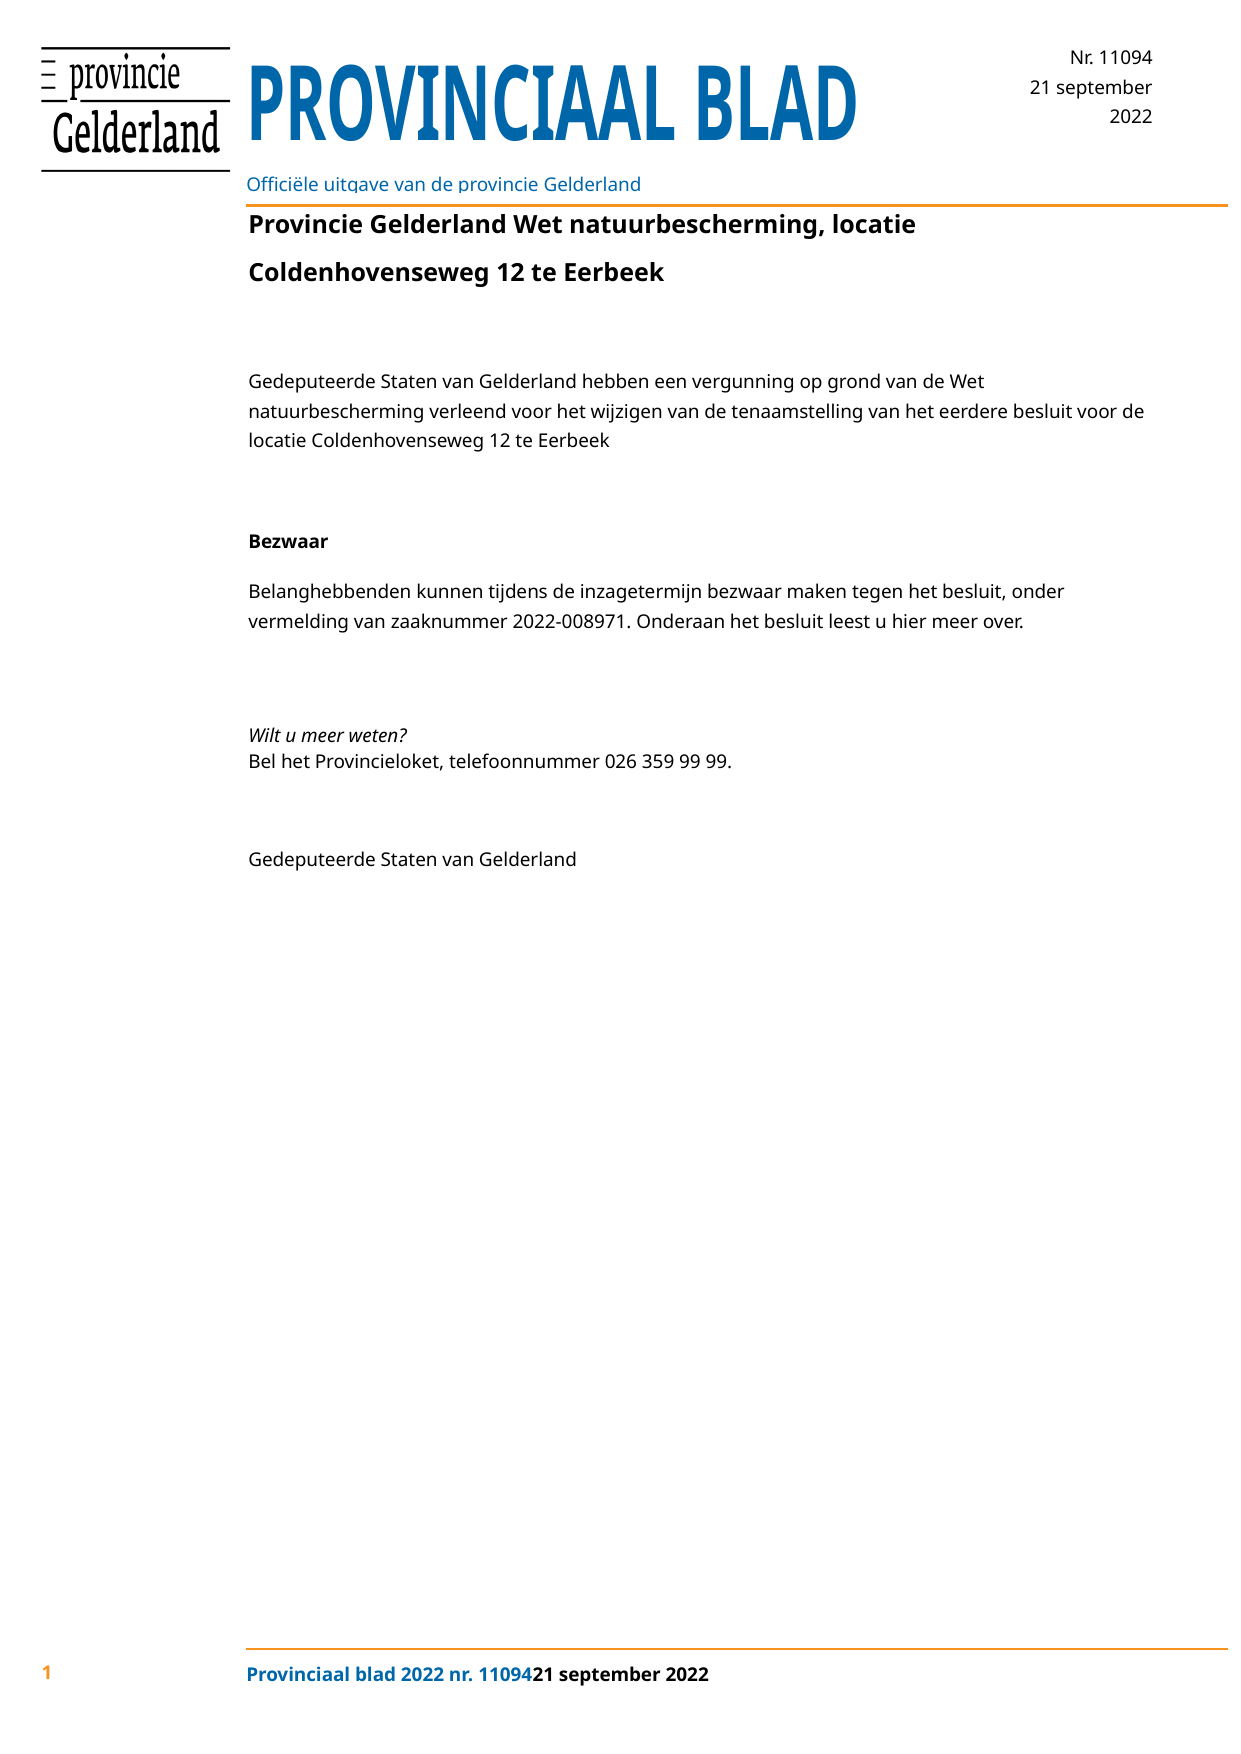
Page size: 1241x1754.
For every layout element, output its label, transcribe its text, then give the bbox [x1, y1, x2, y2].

text Gedeputeerde Staten van Gelderland [248, 847, 1152, 872]
text Belanghebbenden kunnen tijdens de inzagetermijn bezwaar maken tegen het besluit, onder vermelding van zaaknummer 2022-008971. Onderaan het besluit leest u hier meer over. [248, 579, 1152, 634]
picture [41, 47, 231, 172]
text Gedeputeerde Staten van Gelderland hebben een vergunning op grond van de Wet natuurbescherming verleend voor het wijzigen van de tenaamstelling van het eerdere besluit voor de locatie Coldenhovenseweg 12 te Eerbeek [248, 368, 1152, 453]
text Provincie Gelderland Wet natuurbescherming, locatie Coldenhovenseweg 12 te Eerbeek [248, 207, 1152, 288]
text Bel het Provincieloket, telefoonnummer 026 359 99 99. [248, 748, 1152, 774]
text Wilt u meer weten? [248, 723, 1152, 748]
text Bezwaar [248, 528, 1152, 554]
